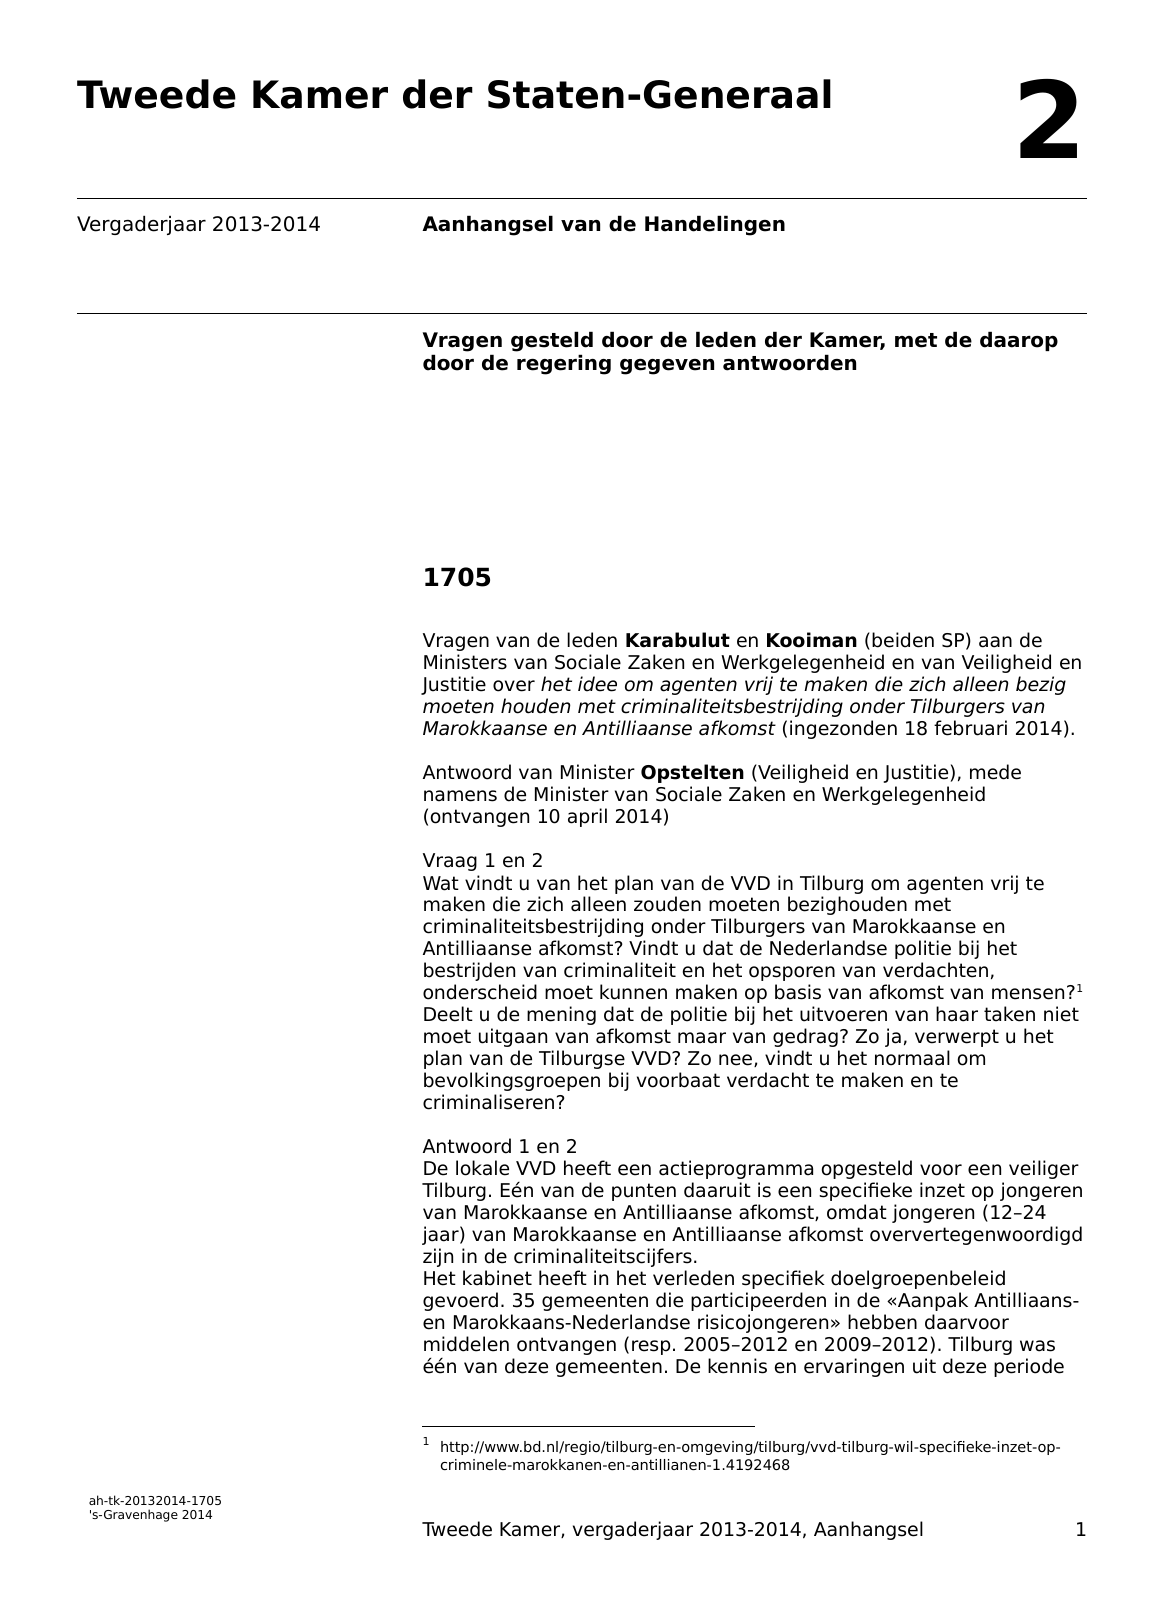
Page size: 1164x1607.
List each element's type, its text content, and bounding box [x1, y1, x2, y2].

text ah-tk-20132014-1705 [88, 1494, 323, 1508]
text De lokale VVD heeft een actieprogramma opgesteld voor een veiliger Tilburg. Eén van de punten daaruit is een specifieke inzet op jongeren van Marokkaanse en Antilliaanse afkomst, omdat jongeren (12–24 jaar) van Marokkaanse en Antilliaanse afkomst oververtegenwoordigd zijn in de criminaliteitscijfers. [422, 1158, 1087, 1268]
text 's-Gravenhage 2014 [88, 1508, 323, 1522]
table_cell Vergaderjaar 2013-2014 [77, 199, 422, 313]
text Het kabinet heeft in het verleden specifiek doelgroepenbeleid gevoerd. 35 gemeenten die participeerden in de «Aanpak Antilliaans- en Marokkaans-Nederlandse risicojongeren» hebben daarvoor middelen ontvangen (resp. 2005–2012 en 2009–2012). Tilburg was één van deze gemeenten. De kennis en ervaringen uit deze periode [422, 1268, 1087, 1378]
table_header 2 [886, 59, 1087, 198]
text Antwoord van Minister Opstelten (Veiligheid en Justitie), mede namens de Minister van Sociale Zaken en Werkgelegenheid (ontvangen 10 april 2014) [422, 762, 1087, 828]
table_cell [77, 314, 422, 375]
text Vraag 1 en 2 [422, 850, 1087, 872]
text 1705 [422, 563, 1087, 592]
table_cell Vragen gesteld door de leden der Kamer, met de daarop door de regering gegeven antwoorden [422, 314, 1087, 375]
table_cell Aanhangsel van de Handelingen [422, 199, 1087, 313]
text Wat vindt u van het plan van de VVD in Tilburg om agenten vrij te maken die zich alleen zouden moeten bezighouden met criminaliteitsbestrijding onder Tilburgers van Marokkaanse en Antilliaanse afkomst? Vindt u dat de Nederlandse politie bij het bestrijden van criminaliteit en het opsporen van verdachten, onderscheid moet kunnen maken op basis van afkomst van mensen? [422, 872, 1087, 1004]
text Deelt u de mening dat de politie bij het uitvoeren van haar taken niet moet uitgaan van afkomst maar van gedrag? Zo ja, verwerpt u het plan van de Tilburgse VVD? Zo nee, vindt u het normaal om bevolkingsgroepen bij voorbaat verdacht te maken en te criminaliseren? [422, 1004, 1087, 1114]
table_header Tweede Kamer der Staten-Generaal [77, 59, 886, 198]
text Vragen van de leden Karabulut en Kooiman (beiden SP) aan de Ministers van Sociale Zaken en Werkgelegenheid en van Veiligheid en Justitie over het idee om agenten vrij te maken die zich alleen bezig moeten houden met criminaliteitsbestrijding onder Tilburgers van Marokkaanse en Antilliaanse afkomst (ingezonden 18 februari 2014). [422, 630, 1087, 740]
text Antwoord 1 en 2 [422, 1136, 1087, 1158]
text http://www.bd.nl/regio/tilburg-en-omgeving/tilburg/vvd-tilburg-wil-specifieke-inzet-op-criminele-marokkanen-en-antillianen-1.4192468 [422, 1435, 1087, 1474]
